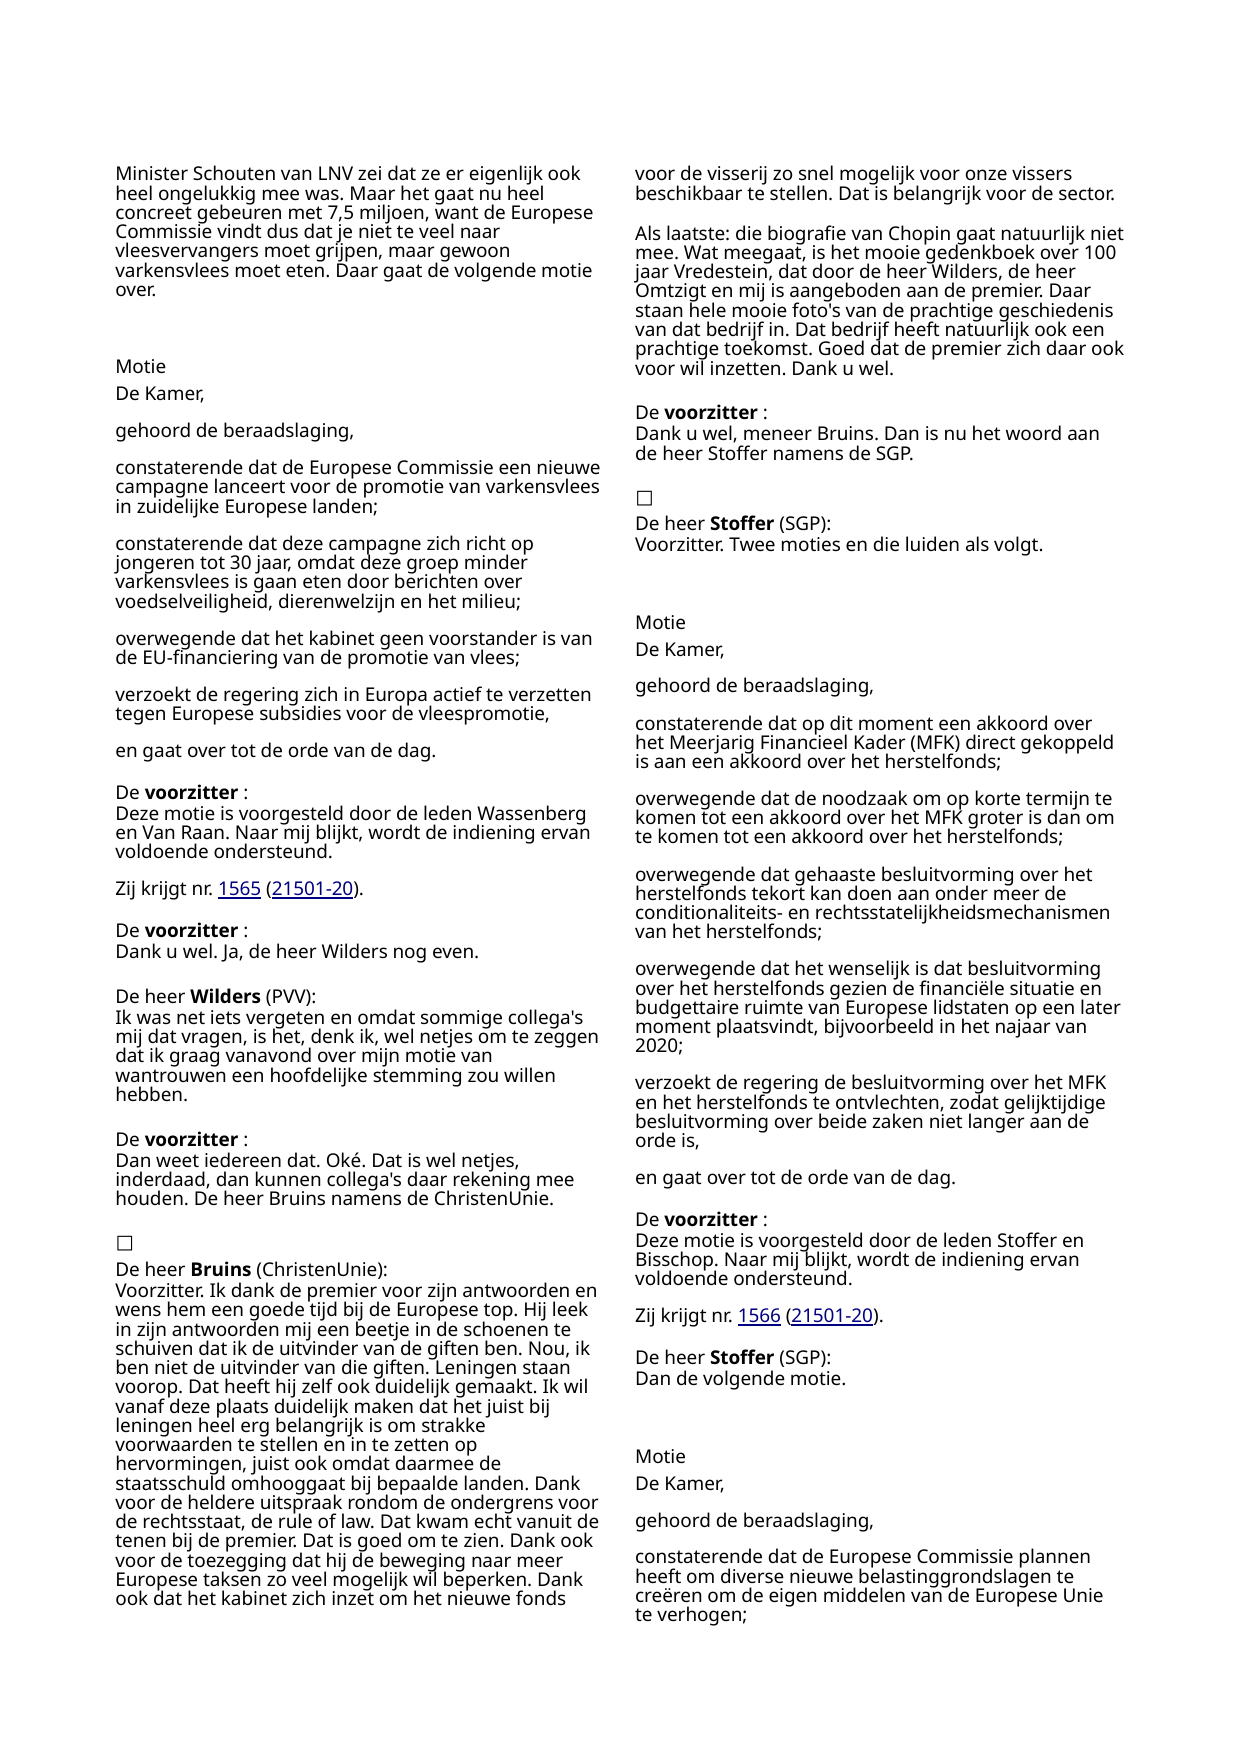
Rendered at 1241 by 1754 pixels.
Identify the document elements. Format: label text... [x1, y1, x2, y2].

text De heer Bruins (ChristenUnie): [115, 1256, 605, 1282]
text Dan de volgende motie. [635, 1370, 1125, 1389]
text constaterende dat op dit moment een akkoord over het Meerjarig Financieel Kader (MFK) direct gekoppeld is aan een akkoord over het herstelfonds; [635, 714, 1125, 772]
text De voorzitter : [115, 779, 605, 805]
text De heer Stoffer (SGP): [635, 1344, 1125, 1370]
text Motie [635, 1443, 1125, 1469]
text Voorzitter. Ik dank de premier voor zijn antwoorden en wens hem een goede tijd bij de Europese top. Hij leek in zijn antwoorden mij een beetje in de schoenen te schuiven dat ik de uitvinder van de giften ben. Nou, ik ben niet de uitvinder van die giften. Leningen staan voorop. Dat heeft hij zelf ook duidelijk gemaakt. Ik wil vanaf deze plaats duidelijk maken dat het juist bij leningen heel erg belangrijk is om strakke voorwaarden te stellen en in te zetten op hervormingen, juist ook omdat daarmee de staatsschuld omhooggaat bij bepaalde landen. Dank voor de heldere uitspraak rondom de ondergrens voor de rechtsstaat, de rule of law. Dat kwam echt vanuit de tenen bij de premier. Dat is goed om te zien. Dank ook voor de toezegging dat hij de beweging naar meer Europese taksen zo veel mogelijk wil beperken. Dank ook dat het kabinet zich inzet om het nieuwe fonds [115, 1282, 605, 1609]
text ⬜ [115, 1231, 605, 1256]
text voor de visserij zo snel mogelijk voor onze vissers beschikbaar te stellen. Dat is belangrijk voor de sector. [635, 165, 1125, 204]
text gehoord de beraadslaging, [635, 1512, 1125, 1531]
text Deze motie is voorgesteld door de leden Stoffer en Bisschop. Naar mij blijkt, wordt de indiening ervan voldoende ondersteund. [635, 1232, 1125, 1290]
text De voorzitter : [635, 1206, 1125, 1232]
text overwegende dat het wenselijk is dat besluitvorming over het herstelfonds gezien de financiële situatie en budgettaire ruimte van Europese lidstaten op een later moment plaatsvindt, bijvoorbeeld in het najaar van 2020; [635, 960, 1125, 1057]
text De Kamer, [635, 1474, 1125, 1494]
text Ik was net iets vergeten en omdat sommige collega's mij dat vragen, is het, denk ik, wel netjes om te zeggen dat ik graag vanavond over mijn motie van wantrouwen een hoofdelijke stemming zou willen hebben. [115, 1009, 605, 1105]
text gehoord de beraadslaging, [115, 422, 605, 442]
text Motie [115, 354, 605, 379]
text verzoekt de regering zich in Europa actief te verzetten tegen Europese subsidies voor de vleespromotie, [115, 686, 605, 724]
text overwegende dat gehaaste besluitvorming over het herstelfonds tekort kan doen aan onder meer de conditionaliteits- en rechtsstatelijkheidsmechanismen van het herstelfonds; [635, 866, 1125, 943]
text Dan weet iedereen dat. Oké. Dat is wel netjes, inderdaad, dan kunnen collega's daar rekening mee houden. De heer Bruins namens de ChristenUnie. [115, 1152, 605, 1210]
text De voorzitter : [635, 399, 1125, 425]
text verzoekt de regering de besluitvorming over het MFK en het herstelfonds te ontvlechten, zodat gelijktijdige besluitvorming over beide zaken niet langer aan de orde is, [635, 1074, 1125, 1151]
text De Kamer, [635, 641, 1125, 660]
text en gaat over tot de orde van de dag. [635, 1169, 1125, 1188]
text Voorzitter. Twee moties en die luiden als volgt. [635, 536, 1125, 555]
text constaterende dat de Europese Commissie een nieuwe campagne lanceert voor de promotie van varkensvlees in zuidelijke Europese landen; [115, 459, 605, 517]
text Motie [635, 609, 1125, 634]
text De voorzitter : [115, 1126, 605, 1152]
text constaterende dat de Europese Commissie plannen heeft om diverse nieuwe belastinggrondslagen te creëren om de eigen middelen van de Europese Unie te verhogen; [635, 1548, 1125, 1626]
text constaterende dat deze campagne zich richt op jongeren tot 30 jaar, omdat deze groep minder varkensvlees is gaan eten door berichten over voedselveiligheid, dierenwelzijn en het milieu; [115, 535, 605, 612]
text De voorzitter : [115, 917, 605, 943]
text Als laatste: die biografie van Chopin gaat natuurlijk niet mee. Wat meegaat, is het mooie gedenkboek over 100 jaar Vredestein, dat door de heer Wilders, de heer Omtzigt en mij is aangeboden aan de premier. Daar staan hele mooie foto's van de prachtige geschiedenis van dat bedrijf in. Dat bedrijf heeft natuurlijk ook een prachtige toekomst. Goed dat de premier zich daar ook voor wil inzetten. Dank u wel. [635, 224, 1125, 379]
text Minister Schouten van LNV zei dat ze er eigenlijk ook heel ongelukkig mee was. Maar het gaat nu heel concreet gebeuren met 7,5 miljoen, want de Europese Commissie vindt dus dat je niet te veel naar vleesvervangers moet grijpen, maar gewoon varkensvlees moet eten. Daar gaat de volgende motie over. [115, 165, 605, 300]
text Zij krijgt nr. 1566 (21501-20). [635, 1307, 1125, 1327]
text Deze motie is voorgesteld door de leden Wassenberg en Van Raan. Naar mij blijkt, wordt de indiening ervan voldoende ondersteund. [115, 805, 605, 863]
text gehoord de beraadslaging, [635, 677, 1125, 697]
text Dank u wel. Ja, de heer Wilders nog even. [115, 943, 605, 962]
text Dank u wel, meneer Bruins. Dan is nu het woord aan de heer Stoffer namens de SGP. [635, 425, 1125, 464]
text ⬜ [635, 485, 1125, 510]
text De Kamer, [115, 385, 605, 404]
text en gaat over tot de orde van de dag. [115, 742, 605, 761]
text overwegende dat de noodzaak om op korte termijn te komen tot een akkoord over het MFK groter is dan om te komen tot een akkoord over het herstelfonds; [635, 790, 1125, 848]
text overwegende dat het kabinet geen voorstander is van de EU-financiering van de promotie van vlees; [115, 629, 605, 668]
text De heer Stoffer (SGP): [635, 510, 1125, 536]
text De heer Wilders (PVV): [115, 983, 605, 1009]
text Zij krijgt nr. 1565 (21501-20). [115, 880, 605, 899]
